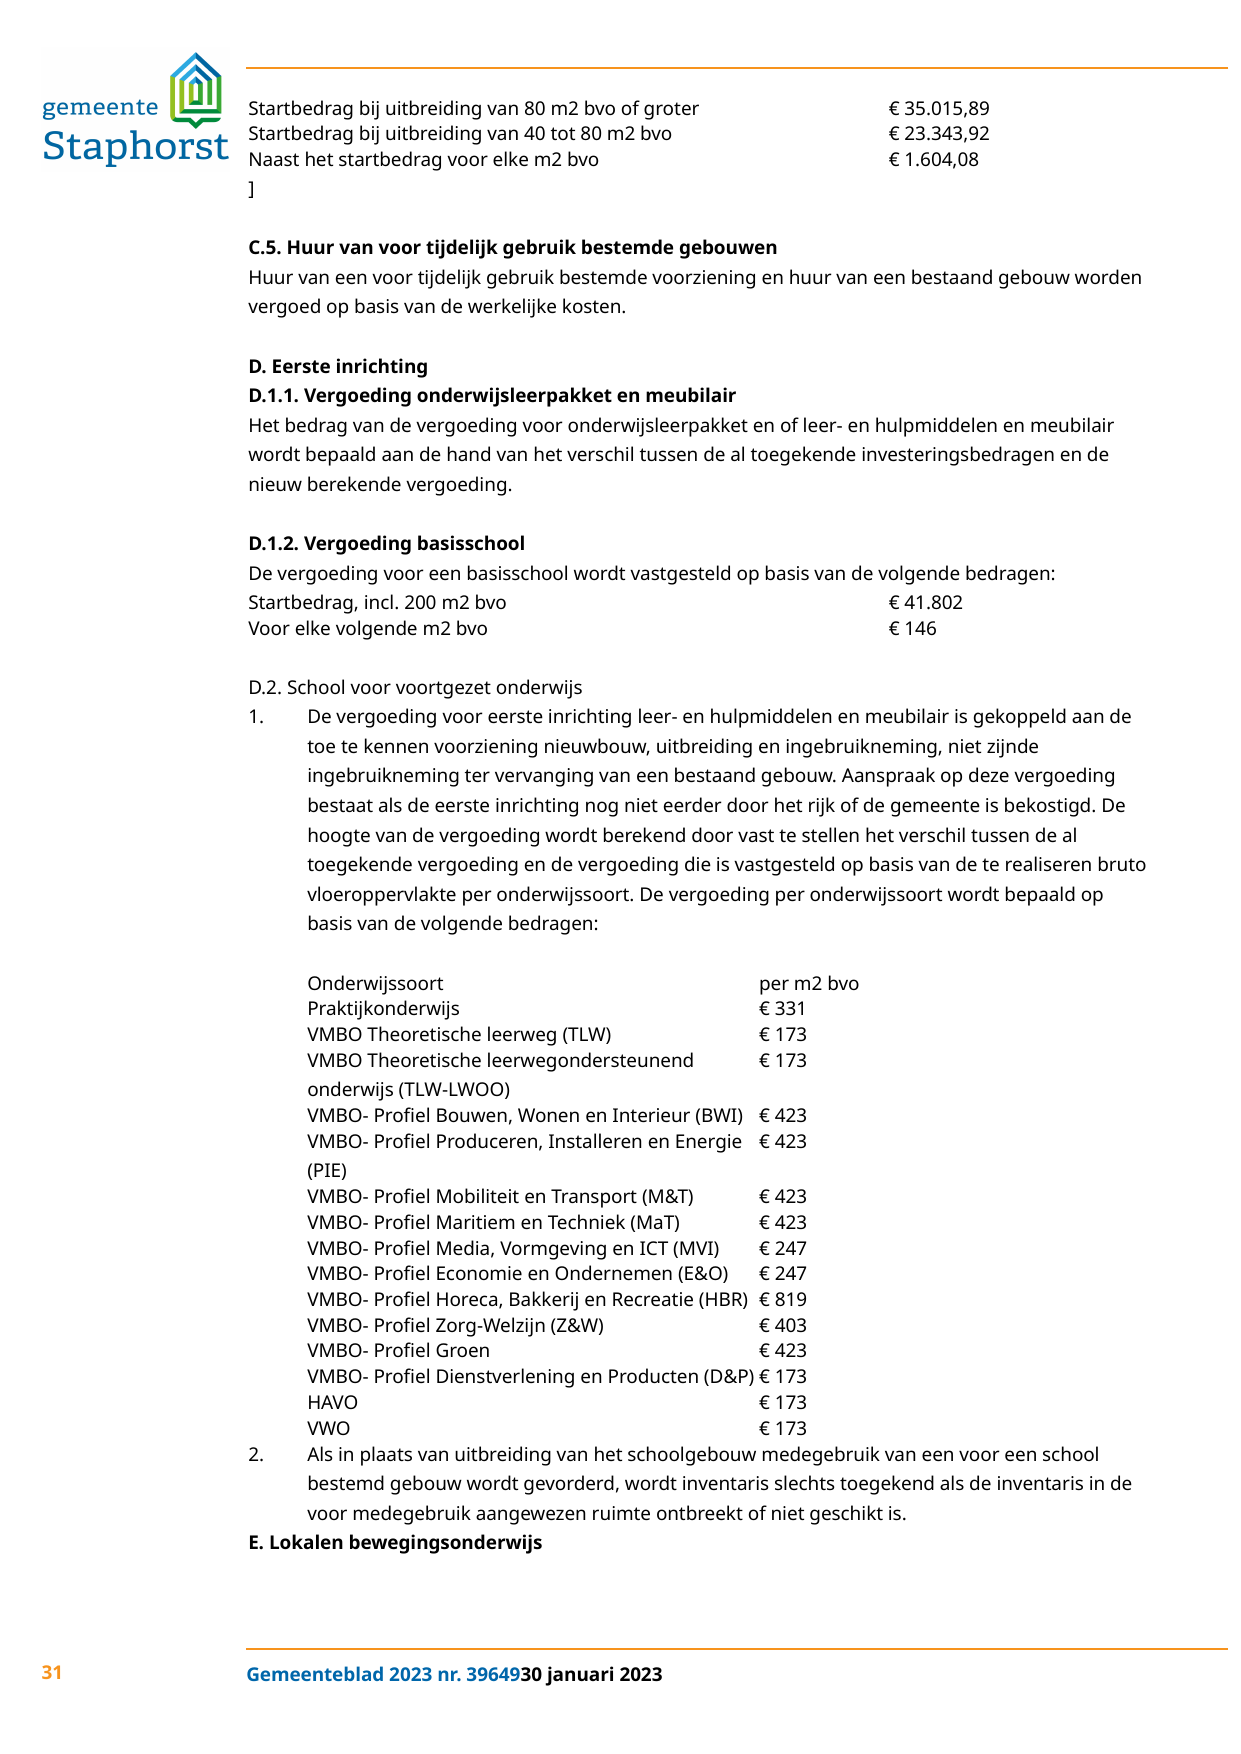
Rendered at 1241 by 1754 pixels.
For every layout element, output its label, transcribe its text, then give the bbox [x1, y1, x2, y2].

table_cell € 1.604,08 [889, 146, 1152, 172]
table_cell € 331 [759, 996, 1211, 1021]
table_cell € 819 [759, 1286, 1211, 1312]
table_cell HAVO [307, 1389, 759, 1415]
table_header Startbedrag bij uitbreiding van 80 m2 bvo of groter [248, 95, 888, 121]
text C.5. Huur van voor tijdelijk gebruik bestemde gebouwen [248, 234, 1152, 260]
table_cell VMBO- Profiel Groen [307, 1338, 759, 1363]
table_cell € 146 [889, 615, 1152, 641]
table_cell VMBO- Profiel Media, Vormgeving en ICT (MVI) [307, 1235, 759, 1261]
table_cell € 423 [759, 1209, 1211, 1235]
table_cell VWO [307, 1415, 759, 1441]
table_cell Naast het startbedrag voor elke m2 bvo [248, 146, 888, 172]
table_header € 41.802 [889, 590, 1152, 615]
table_cell € 423 [759, 1183, 1211, 1209]
picture [41, 47, 231, 172]
table_cell VMBO- Profiel Mobiliteit en Transport (M&T) [307, 1183, 759, 1209]
text De vergoeding voor een basisschool wordt vastgesteld op basis van de volgende bedragen: [248, 560, 1152, 586]
table_cell € 173 [759, 1364, 1211, 1389]
table_cell VMBO- Profiel Dienstverlening en Producten (D&P) [307, 1364, 759, 1389]
table_cell VMBO- Profiel Bouwen, Wonen en Interieur (BWI) [307, 1102, 759, 1128]
table_header Startbedrag, incl. 200 m2 bvo [248, 590, 888, 615]
table_cell € 173 [759, 1415, 1211, 1441]
table_cell € 423 [759, 1338, 1211, 1363]
table_cell VMBO- Profiel Zorg-Welzijn (Z&W) [307, 1312, 759, 1338]
table_cell VMBO- Profiel Horeca, Bakkerij en Recreatie (HBR) [307, 1286, 759, 1312]
list Als in plaats van uitbreiding van het schoolgebouw medegebruik van een voor een school bestemd gebouw wordt gevorderd, wordt inventaris slechts toegekend als de inventaris in de voor medegebruik aangewezen ruimte ontbreekt of niet geschikt is. [248, 1441, 1152, 1526]
table_header € 35.015,89 [889, 95, 1152, 121]
text D.1.1. Vergoeding onderwijsleerpakket en meubilair [248, 382, 1152, 408]
table_cell € 173 [759, 1389, 1211, 1415]
table_cell Voor elke volgende m2 bvo [248, 615, 888, 641]
table_cell € 423 [759, 1102, 1211, 1128]
table_cell VMBO Theoretische leerweg (TLW) [307, 1021, 759, 1047]
table_cell € 173 [759, 1047, 1211, 1102]
text D.2. School voor voortgezet onderwijs [248, 674, 1152, 699]
list De vergoeding voor eerste inrichting leer- en hulpmiddelen en meubilair is gekoppeld aan de toe te kennen voorziening nieuwbouw, uitbreiding en ingebruikneming, niet zijnde ingebruikneming ter vervanging van een bestaand gebouw. Aanspraak op deze vergoeding bestaat als de eerste inrichting nog niet eerder door het rijk of de gemeente is bekostigd. De hoogte van de vergoeding wordt berekend door vast te stellen het verschil tussen de al toegekende vergoeding en de vergoeding die is vastgesteld op basis van de te realiseren bruto vloeroppervlakte per onderwijssoort. De vergoeding per onderwijssoort wordt bepaald op basis van de volgende bedragen: [248, 703, 1152, 936]
text D. Eerste inrichting [248, 353, 1152, 378]
text Huur van een voor tijdelijk gebruik bestemde voorziening en huur van een bestaand gebouw worden vergoed op basis van de werkelijke kosten. [248, 264, 1152, 319]
table_cell € 23.343,92 [889, 121, 1152, 146]
table_cell Praktijkonderwijs [307, 996, 759, 1021]
table_cell € 247 [759, 1235, 1211, 1261]
table_cell € 403 [759, 1312, 1211, 1338]
text D.1.2. Vergoeding basisschool [248, 530, 1152, 556]
table_cell € 173 [759, 1021, 1211, 1047]
text E. Lokalen bewegingsonderwijs [248, 1529, 1152, 1555]
text ] [248, 175, 1152, 201]
text Het bedrag van de vergoeding voor onderwijsleerpakket en of leer- en hulpmiddelen en meubilair wordt bepaald aan de hand van het verschil tussen de al toegekende investeringsbedragen en de nieuw berekende vergoeding. [248, 412, 1152, 497]
table_cell VMBO- Profiel Produceren, Installeren en Energie (PIE) [307, 1128, 759, 1183]
table_cell € 423 [759, 1128, 1211, 1183]
table_cell VMBO Theoretische leerwegondersteunend onderwijs (TLW-LWOO) [307, 1047, 759, 1102]
table_cell VMBO- Profiel Economie en Ondernemen (E&O) [307, 1261, 759, 1286]
table_header per m2 bvo [759, 970, 1211, 996]
table_cell VMBO- Profiel Maritiem en Techniek (MaT) [307, 1209, 759, 1235]
table_cell € 247 [759, 1261, 1211, 1286]
table_cell Startbedrag bij uitbreiding van 40 tot 80 m2 bvo [248, 121, 888, 146]
table_header Onderwijssoort [307, 970, 759, 996]
